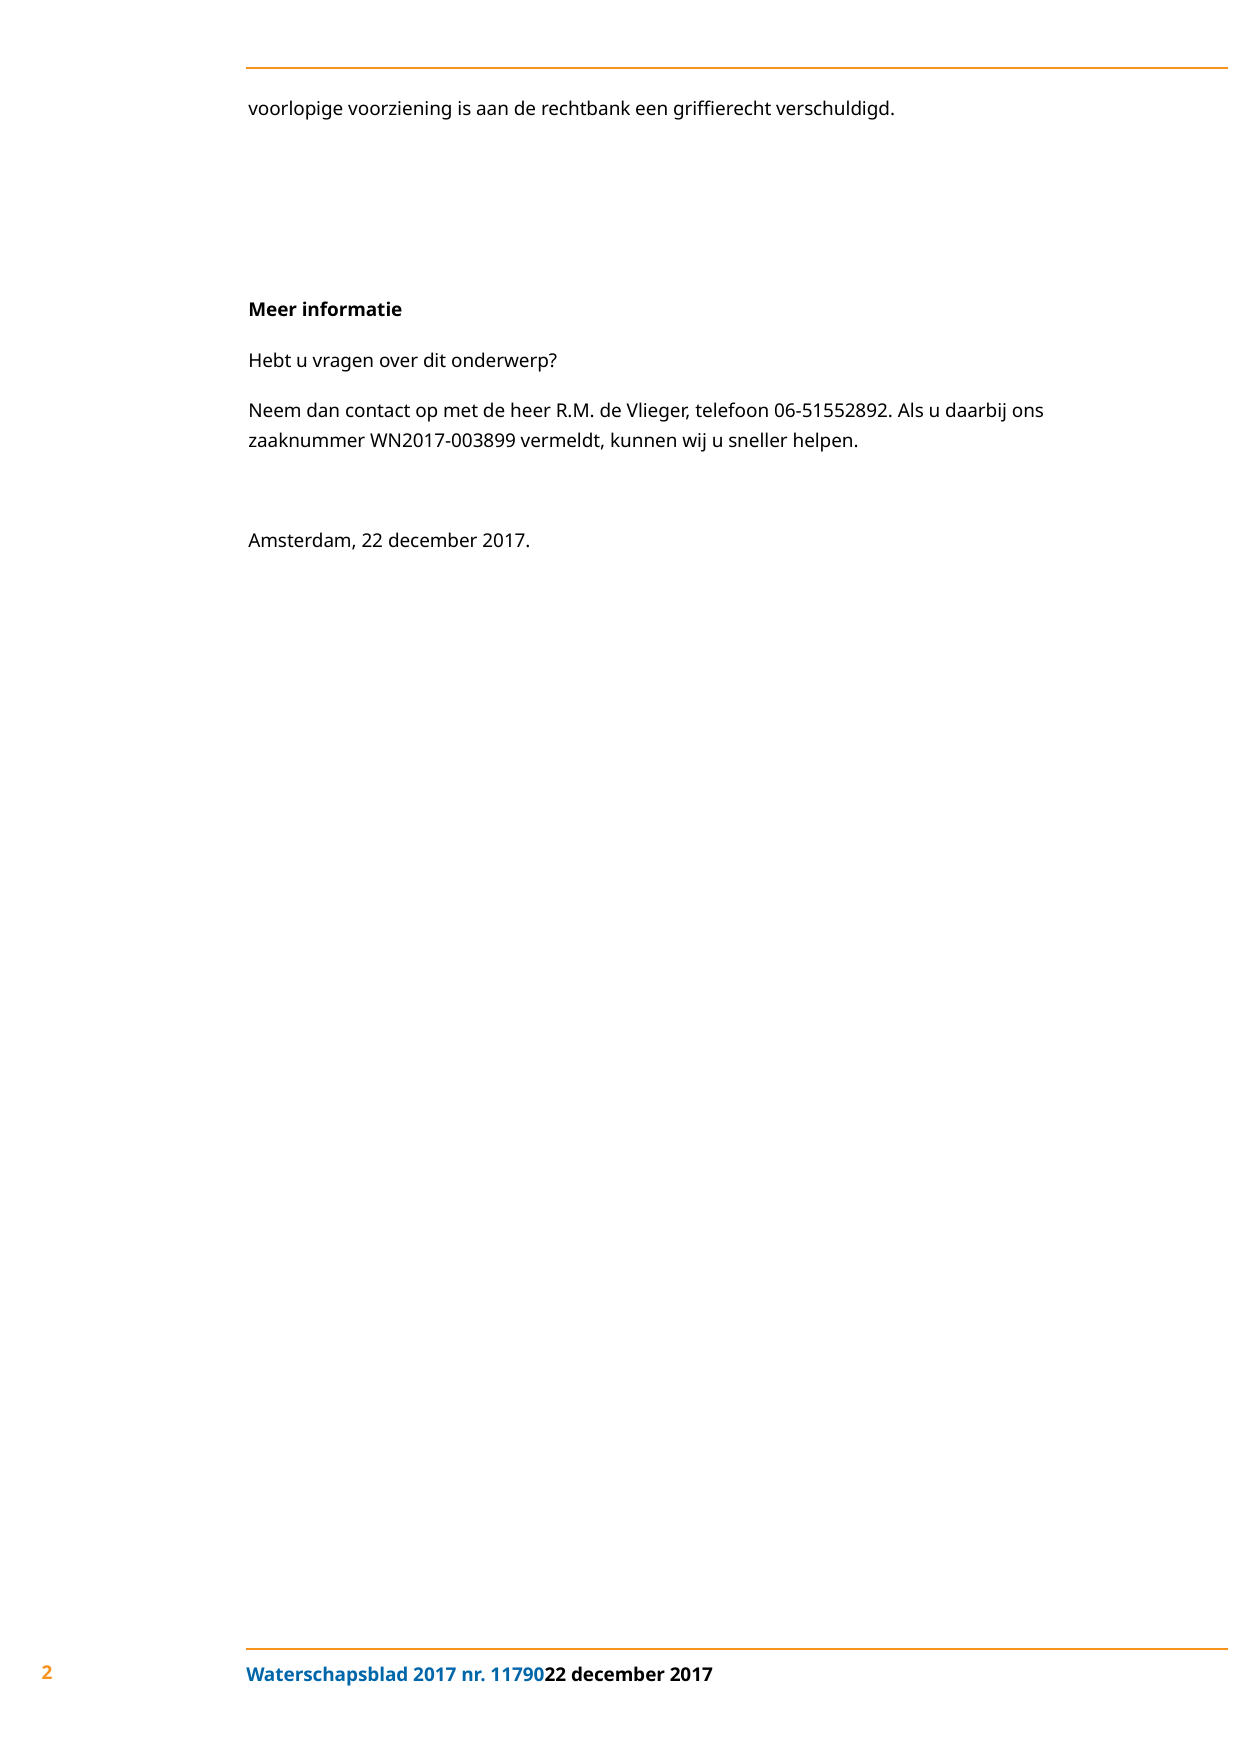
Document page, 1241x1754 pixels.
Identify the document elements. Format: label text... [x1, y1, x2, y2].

text Meer informatie [248, 296, 1152, 322]
text Amsterdam, 22 december 2017. [248, 528, 1152, 553]
text Hebt u vragen over dit onderwerp? [248, 347, 1152, 373]
text voorlopige voorziening is aan de rechtbank een griffierecht verschuldigd. [248, 95, 1152, 121]
text Neem dan contact op met de heer R.M. de Vlieger, telefoon 06-51552892. Als u daarbij ons zaaknummer WN2017-003899 vermeldt, kunnen wij u sneller helpen. [248, 397, 1152, 453]
picture [41, 47, 231, 172]
